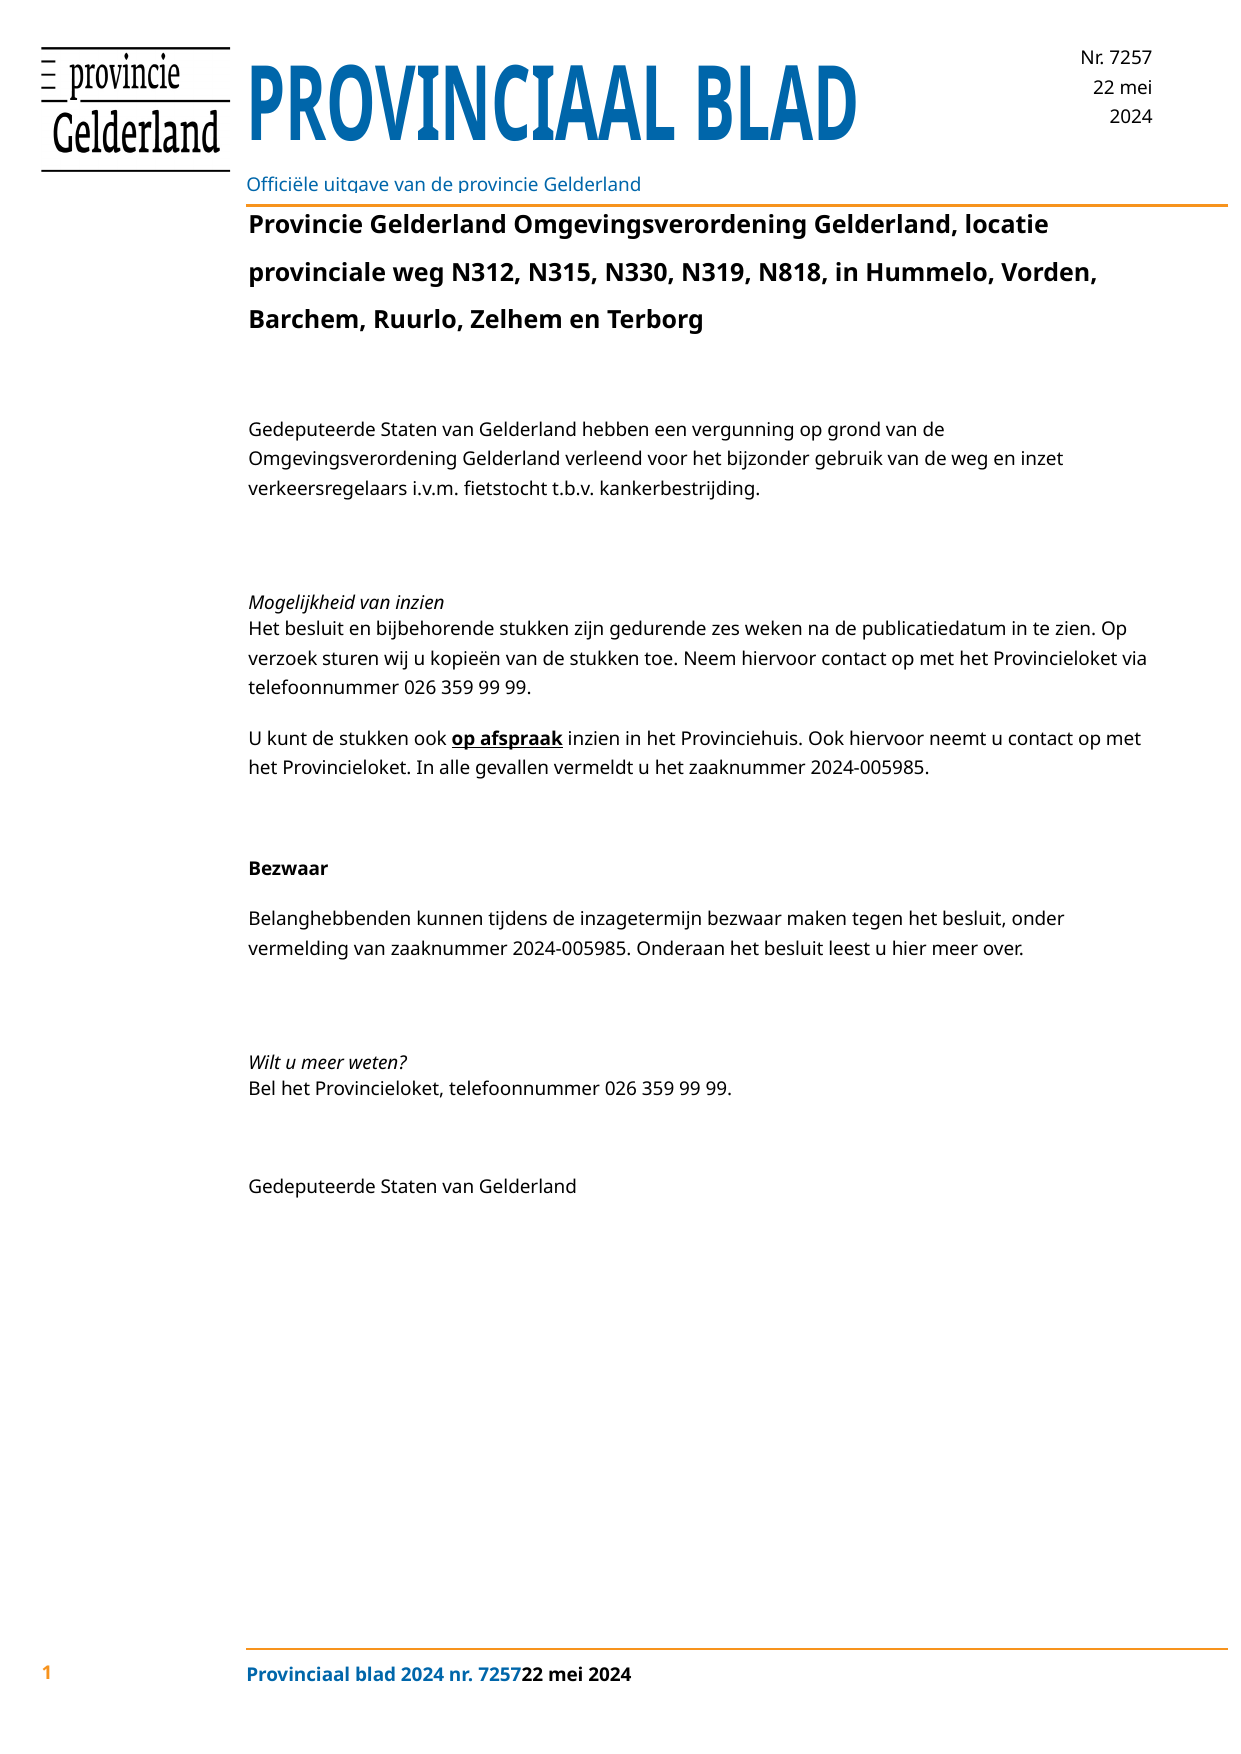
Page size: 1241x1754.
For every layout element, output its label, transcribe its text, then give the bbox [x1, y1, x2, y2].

text Belanghebbenden kunnen tijdens de inzagetermijn bezwaar maken tegen het besluit, onder vermelding van zaaknummer 2024-005985. Onderaan het besluit leest u hier meer over. [248, 906, 1152, 961]
picture [41, 47, 231, 172]
text Wilt u meer weten? [248, 1049, 1152, 1075]
text Mogelijkheid van inzien [248, 589, 1152, 615]
text Gedeputeerde Staten van Gelderland [248, 1173, 1152, 1199]
text U kunt de stukken ook op afspraak inzien in het Provinciehuis. Ook hiervoor neemt u contact op met het Provincieloket. In alle gevallen vermeldt u het zaaknummer 2024-005985. [248, 725, 1152, 780]
text Bezwaar [248, 855, 1152, 881]
text Bel het Provincieloket, telefoonnummer 026 359 99 99. [248, 1075, 1152, 1101]
text Provincie Gelderland Omgevingsverordening Gelderland, locatie provinciale weg N312, N315, N330, N319, N818, in Hummelo, Vorden, Barchem, Ruurlo, Zelhem en Terborg [248, 207, 1152, 336]
text Gedeputeerde Staten van Gelderland hebben een vergunning op grond van de Omgevingsverordening Gelderland verleend voor het bijzonder gebruik van de weg en inzet verkeersregelaars i.v.m. fietstocht t.b.v. kankerbestrijding. [248, 416, 1152, 501]
text Het besluit en bijbehorende stukken zijn gedurende zes weken na de publicatiedatum in te zien. Op verzoek sturen wij u kopieën van de stukken toe. Neem hiervoor contact op met het Provincieloket via telefoonnummer 026 359 99 99. [248, 615, 1152, 700]
